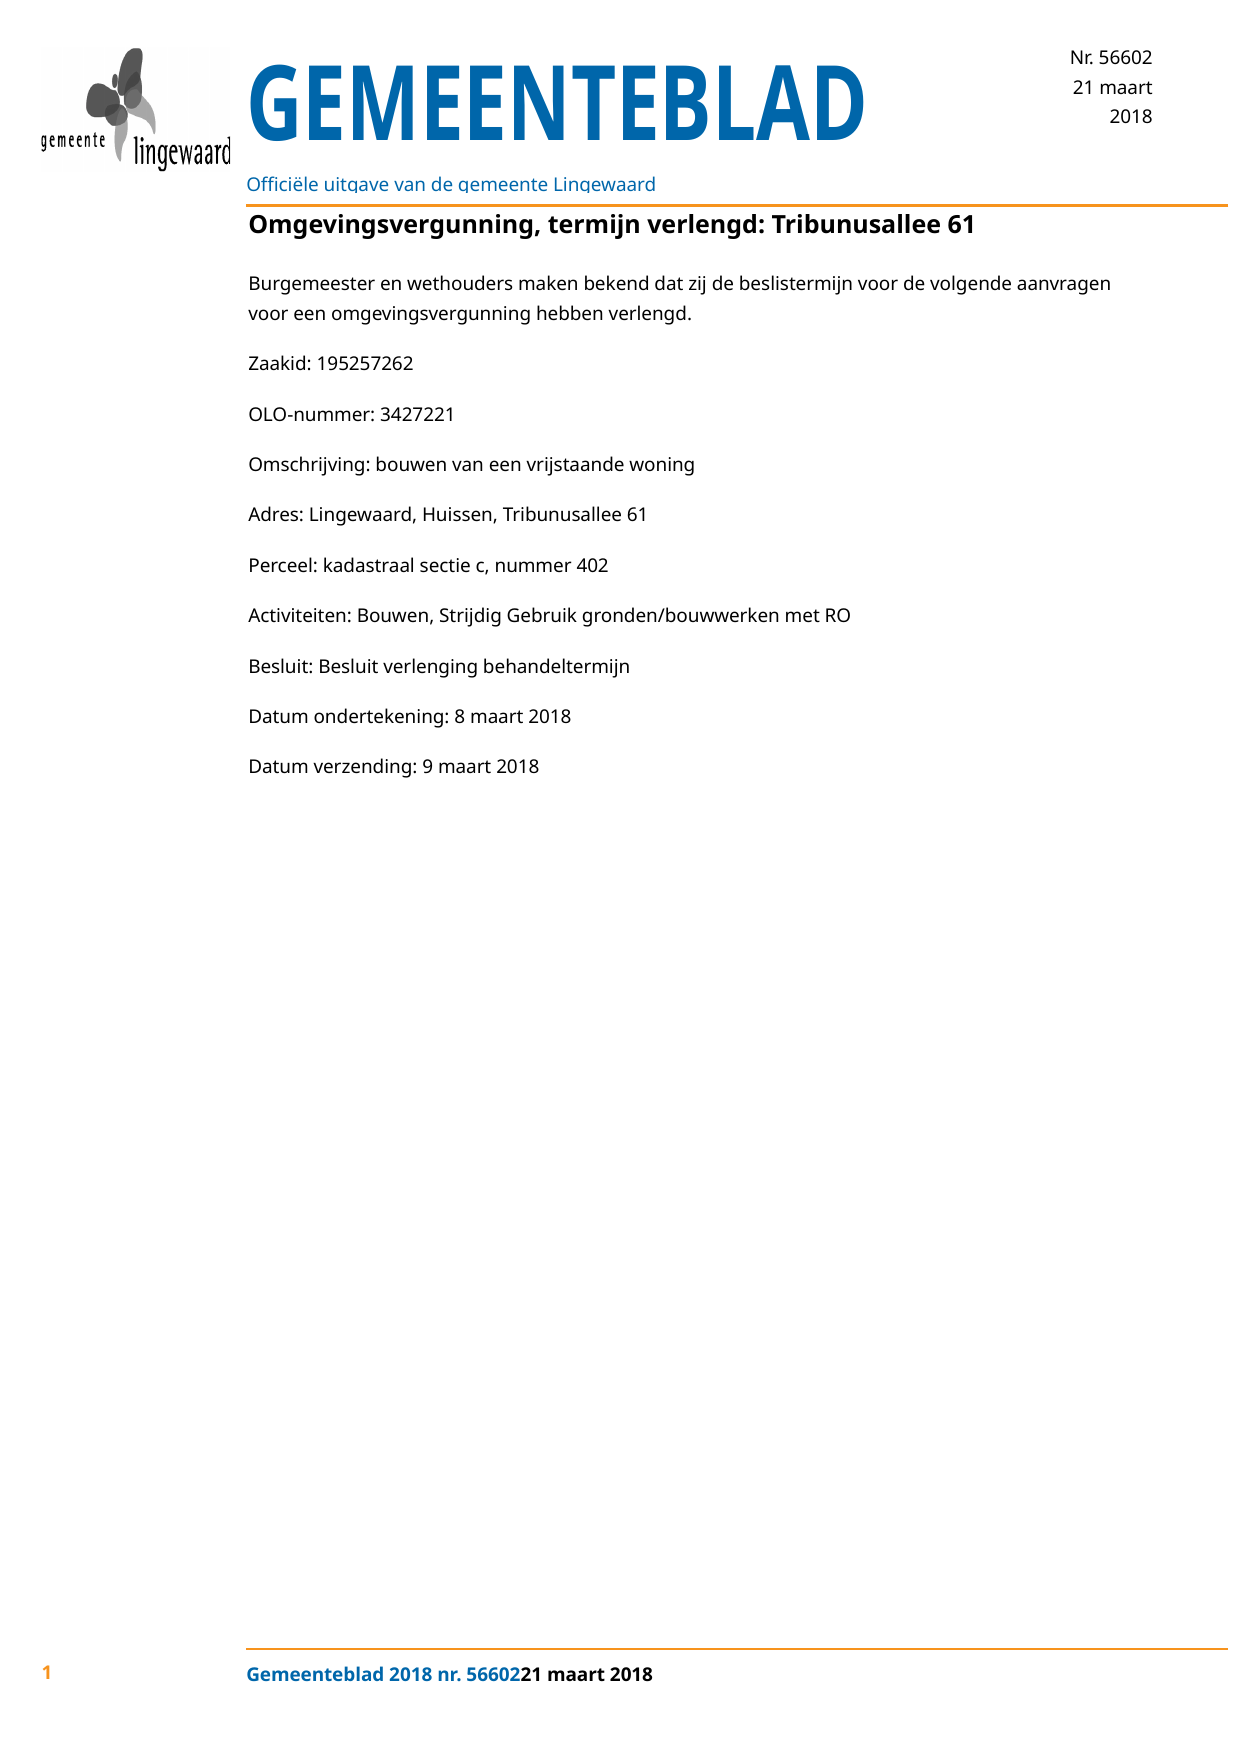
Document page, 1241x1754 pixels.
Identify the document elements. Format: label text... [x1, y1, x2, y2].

text Datum ondertekening: 8 maart 2018 [248, 703, 1152, 729]
text OLO-nummer: 3427221 [248, 401, 1152, 426]
text Omschrijving: bouwen van een vrijstaande woning [248, 451, 1152, 477]
text Perceel: kadastraal sectie c, nummer 402 [248, 552, 1152, 578]
text Activiteiten: Bouwen, Strijdig Gebruik gronden/bouwwerken met RO [248, 602, 1152, 628]
text Omgevingsvergunning, termijn verlengd: Tribunusallee 61 [248, 207, 1152, 241]
text Burgemeester en wethouders maken bekend dat zij de beslistermijn voor de volgende aanvragen voor een omgevingsvergunning hebben verlengd. [248, 270, 1152, 326]
text Adres: Lingewaard, Huissen, Tribunusallee 61 [248, 502, 1152, 527]
text Besluit: Besluit verlenging behandeltermijn [248, 653, 1152, 678]
text Datum verzending: 9 maart 2018 [248, 754, 1152, 779]
picture [41, 47, 231, 172]
text Zaakid: 195257262 [248, 350, 1152, 376]
